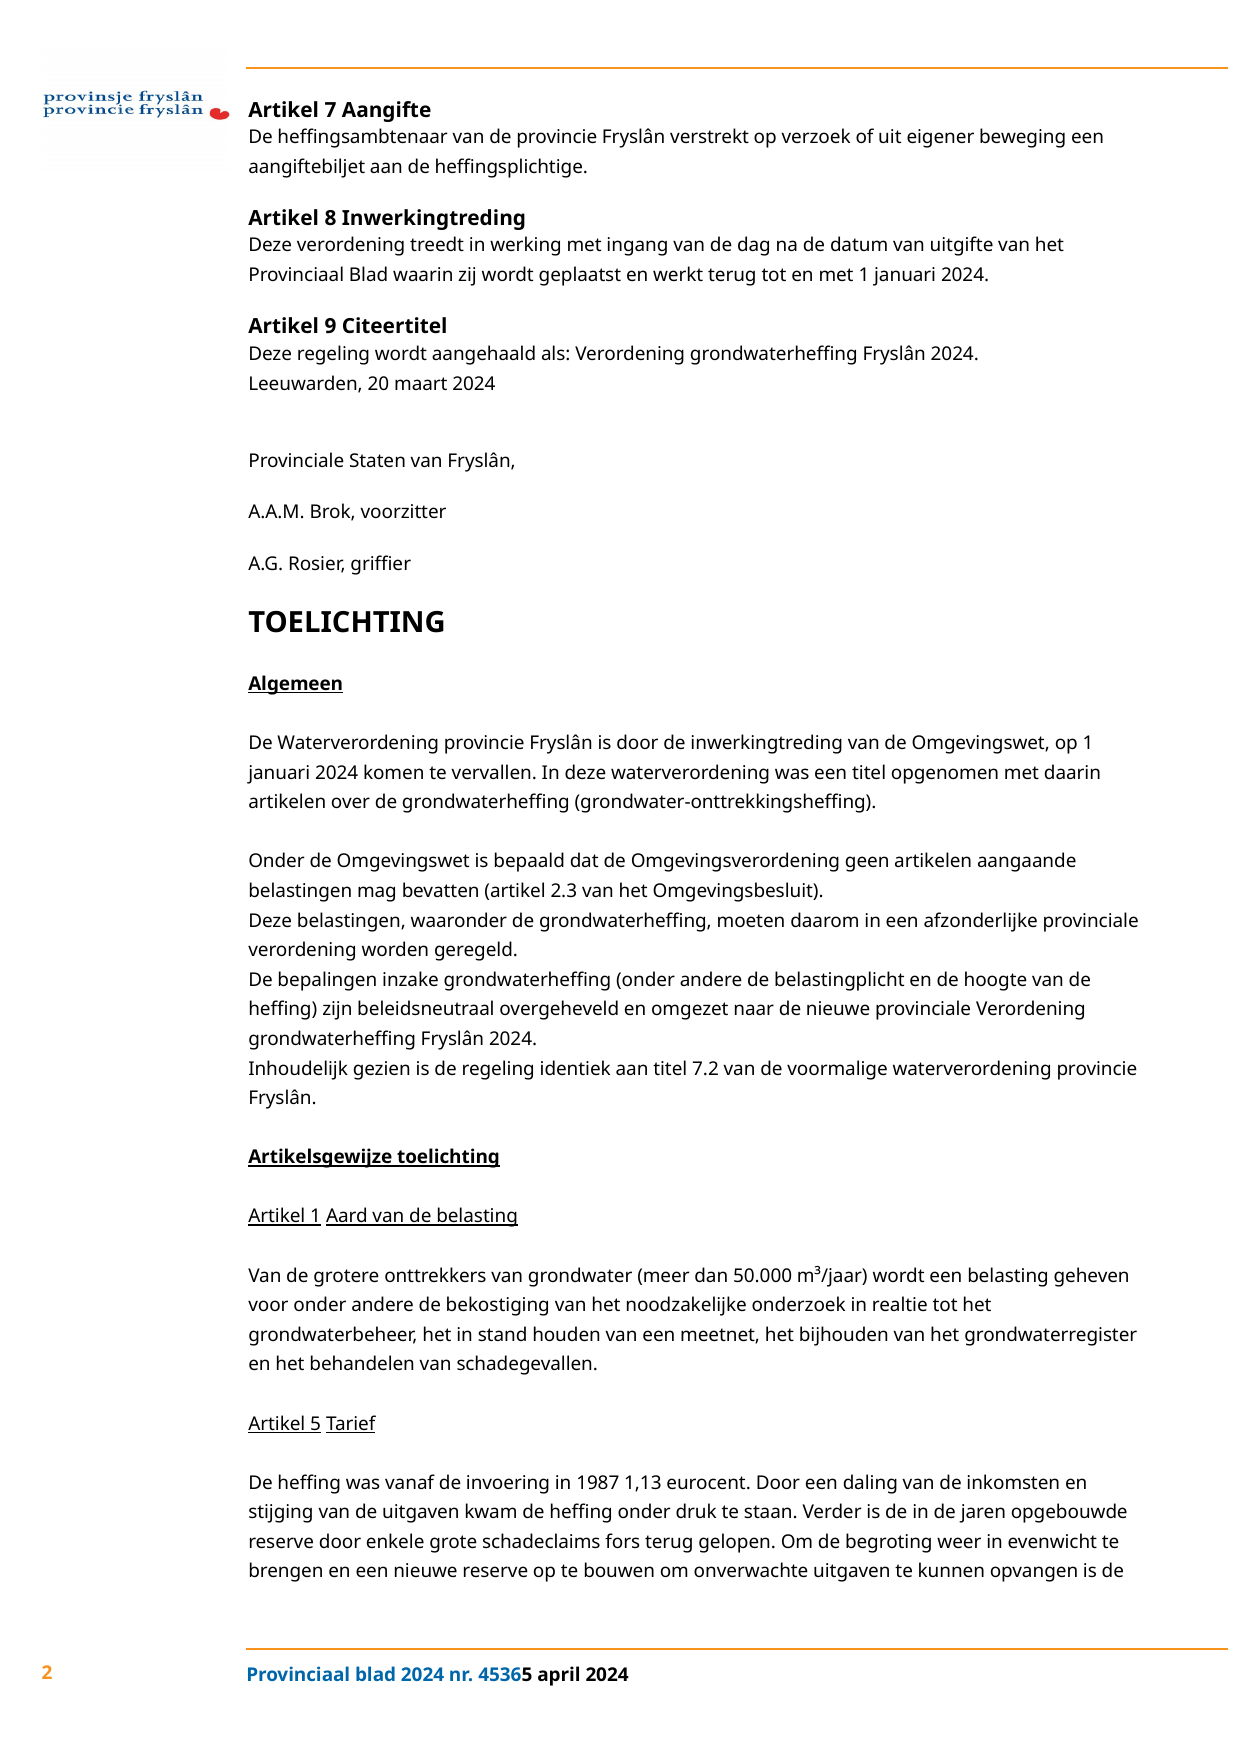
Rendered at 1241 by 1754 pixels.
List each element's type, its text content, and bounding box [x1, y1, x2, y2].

text Artikel 8 Inwerkingtreding [248, 203, 1152, 232]
text De Waterverordening provincie Fryslân is door de inwerkingtreding van de Omgevingswet, op 1 januari 2024 komen te vervallen. In deze waterverordening was een titel opgenomen met daarin artikelen over de grondwaterheffing (grondwater-onttrekkingsheffing). [248, 729, 1152, 814]
text Van de grotere onttrekkers van grondwater (meer dan 50.000 m³/jaar) wordt een belasting geheven voor onder andere de bekostiging van het noodzakelijke onderzoek in realtie tot het grondwaterbeheer, het in stand houden van een meetnet, het bijhouden van het grondwaterregister en het behandelen van schadegevallen. [248, 1262, 1152, 1376]
text Artikel 9 Citeertitel [248, 312, 1152, 340]
text Artikel 1 Aard van de belasting [248, 1203, 1152, 1228]
text Onder de Omgevingswet is bepaald dat de Omgevingsverordening geen artikelen aangaande belastingen mag bevatten (artikel 2.3 van het Omgevingsbesluit). [248, 848, 1152, 903]
text De heffing was vanaf de invoering in 1987 1,13 eurocent. Door een daling van de inkomsten en stijging van de uitgaven kwam de heffing onder druk te staan. Verder is de in de jaren opgebouwde reserve door enkele grote schadeclaims fors terug gelopen. Om de begroting weer in evenwicht te brengen en een nieuwe reserve op te bouwen om onverwachte uitgaven te kunnen opvangen is de [248, 1469, 1152, 1583]
text Provinciale Staten van Fryslân, [248, 447, 1152, 473]
text De bepalingen inzake grondwaterheffing (onder andere de belastingplicht en de hoogte van de heffing) zijn beleidsneutraal overgeheveld en omgezet naar de nieuwe provinciale Verordening grondwaterheffing Fryslân 2024. [248, 966, 1152, 1051]
text Artikel 7 Aangifte [248, 95, 1152, 123]
picture [41, 47, 231, 172]
text Deze regeling wordt aangehaald als: Verordening grondwaterheffing Fryslân 2024. [248, 340, 1152, 366]
text Artikel 5 Tarief [248, 1410, 1152, 1435]
text Algemeen [248, 670, 1152, 696]
text De heffingsambtenaar van de provincie Fryslân verstrekt op verzoek of uit eigener beweging een aangiftebiljet aan de heffingsplichtige. [248, 123, 1152, 178]
text A.G. Rosier, griffier [248, 550, 1152, 576]
text Inhoudelijk gezien is de regeling identiek aan titel 7.2 van de voormalige waterverordening provincie Fryslân. [248, 1055, 1152, 1110]
text TOELICHTING [248, 601, 1152, 641]
text Deze verordening treedt in werking met ingang van de dag na de datum van uitgifte van het Provinciaal Blad waarin zij wordt geplaatst en werkt terug tot en met 1 januari 2024. [248, 232, 1152, 287]
text Artikelsgewijze toelichting [248, 1143, 1152, 1169]
text Leeuwarden, 20 maart 2024 [248, 370, 1152, 395]
text Deze belastingen, waaronder de grondwaterheffing, moeten daarom in een afzonderlijke provinciale verordening worden geregeld. [248, 907, 1152, 962]
text A.A.M. Brok, voorzitter [248, 498, 1152, 524]
